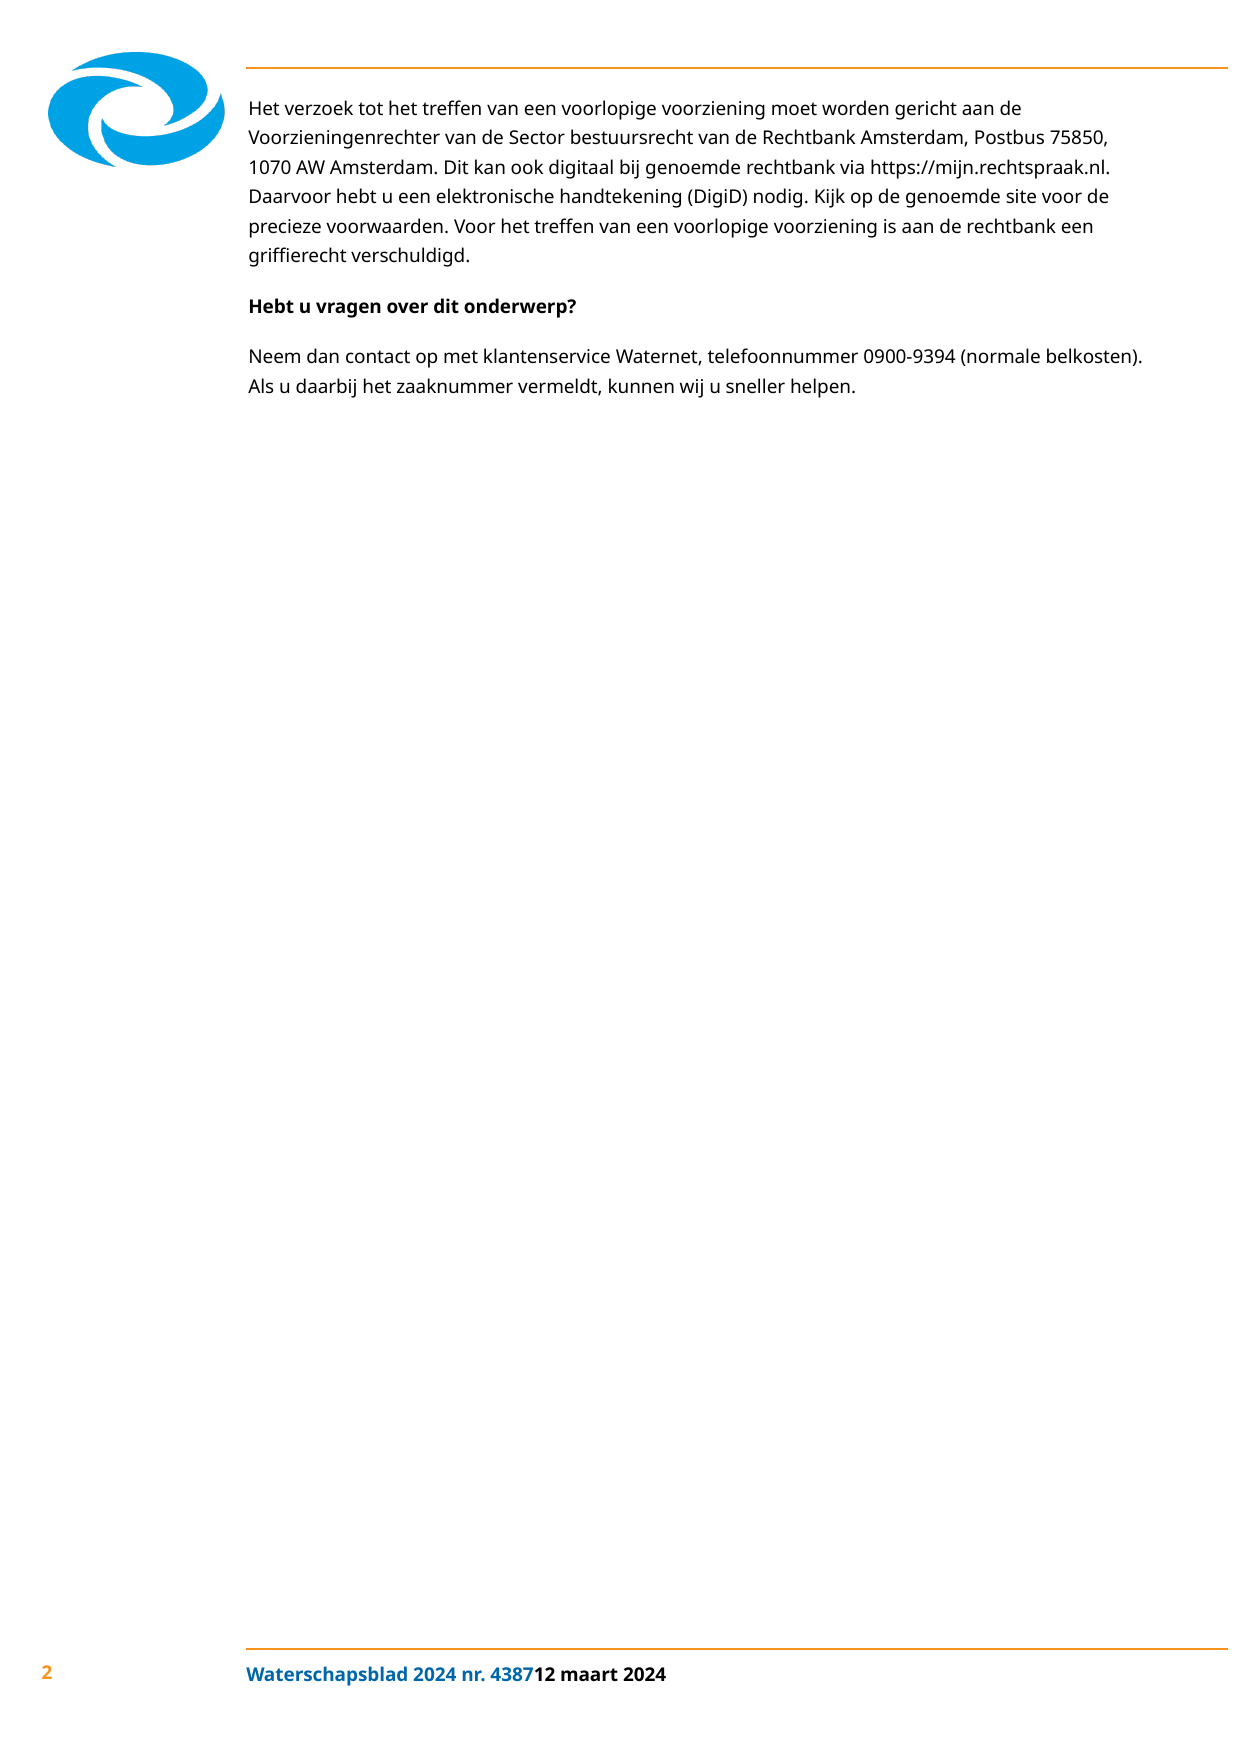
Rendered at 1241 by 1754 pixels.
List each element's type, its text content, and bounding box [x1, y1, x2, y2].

picture [41, 47, 231, 172]
text Het verzoek tot het treffen van een voorlopige voorziening moet worden gericht aan de Voorzieningenrechter van de Sector bestuursrecht van de Rechtbank Amsterdam, Postbus 75850, 1070 AW Amsterdam. Dit kan ook digitaal bij genoemde rechtbank via https://mijn.rechtspraak.nl. Daarvoor hebt u een elektronische handtekening (DigiD) nodig. Kijk op de genoemde site voor de precieze voorwaarden. Voor het treffen van een voorlopige voorziening is aan de rechtbank een griffierecht verschuldigd. [248, 95, 1152, 268]
text Hebt u vragen over dit onderwerp? [248, 293, 1152, 319]
text Neem dan contact op met klantenservice Waternet, telefoonnummer 0900-9394 (normale belkosten). Als u daarbij het zaaknummer vermeldt, kunnen wij u sneller helpen. [248, 343, 1152, 399]
